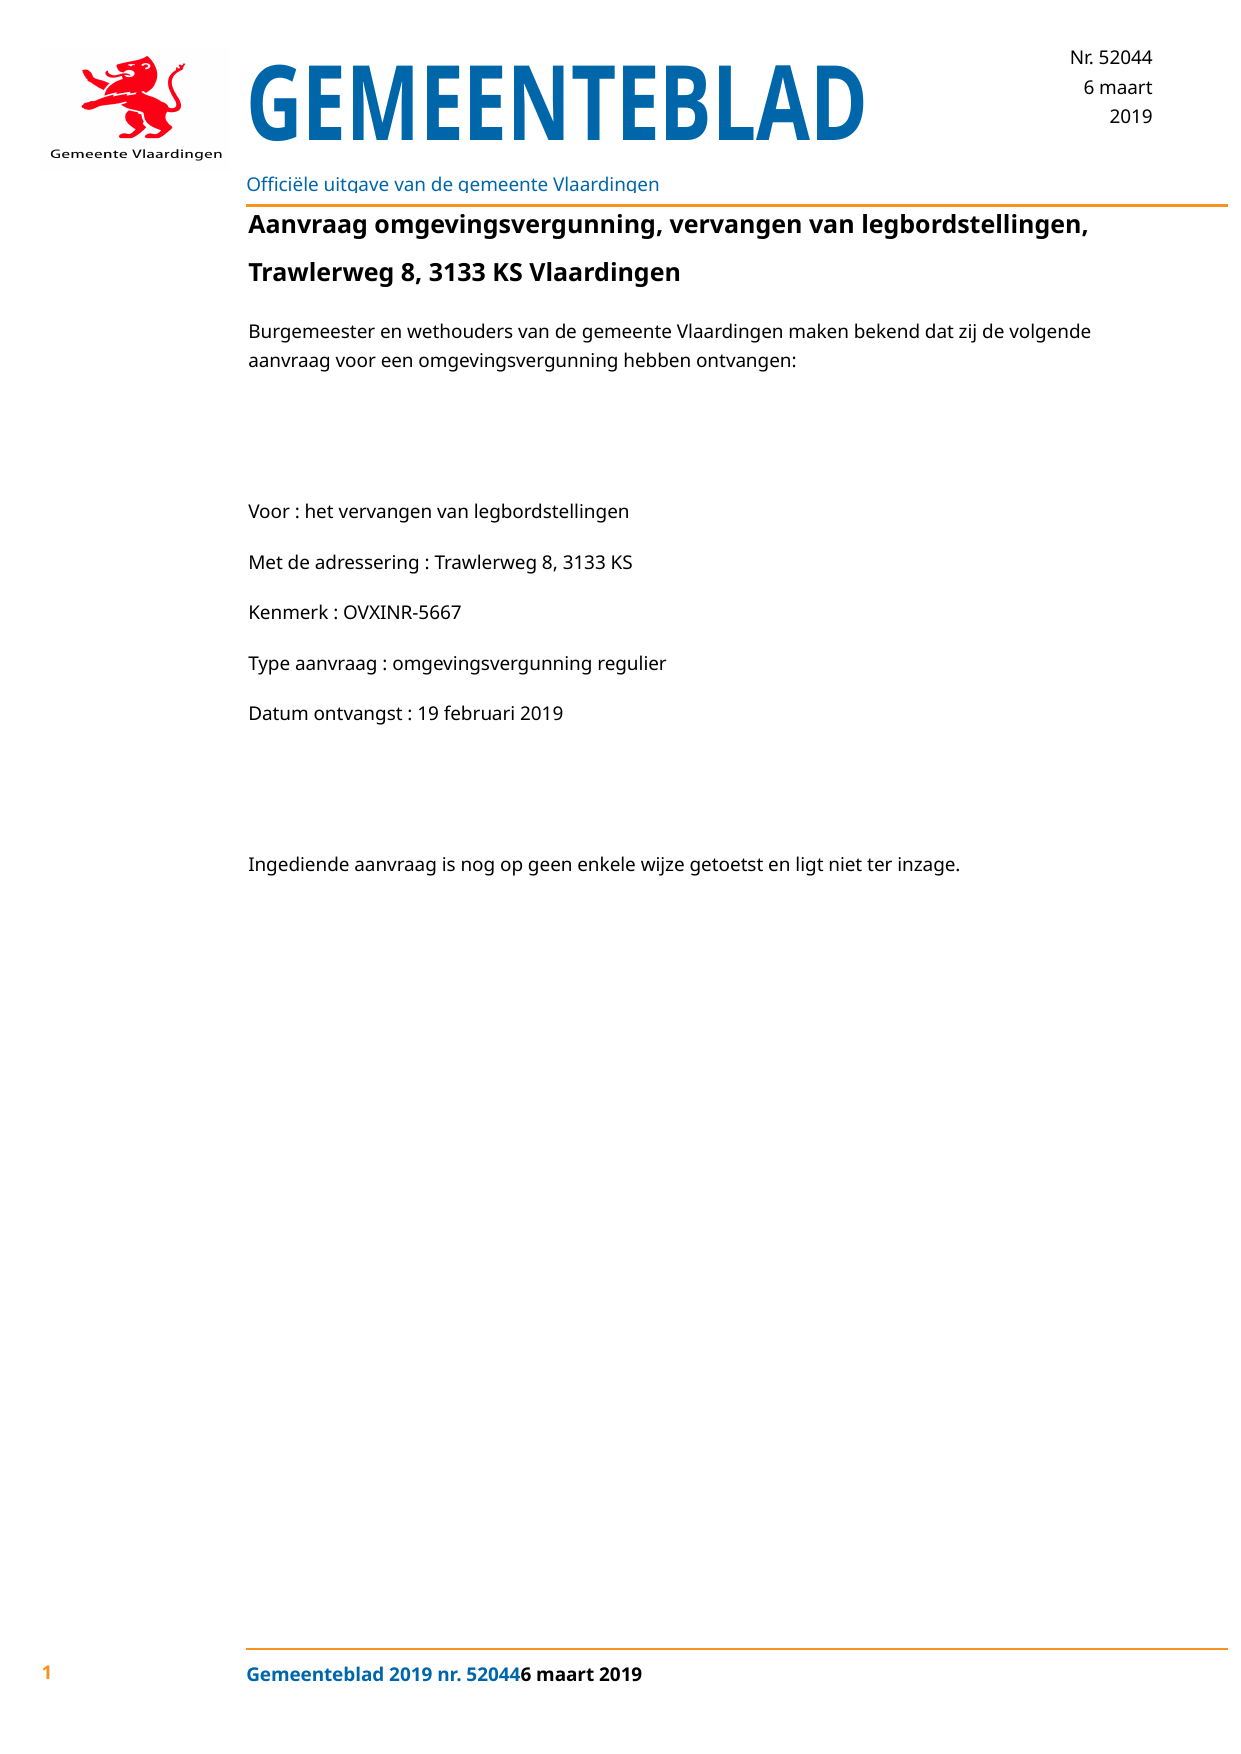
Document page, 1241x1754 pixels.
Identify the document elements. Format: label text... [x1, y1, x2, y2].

text Met de adressering : Trawlerweg 8, 3133 KS [248, 549, 1152, 575]
text Burgemeester en wethouders van de gemeente Vlaardingen maken bekend dat zij de volgende aanvraag voor een omgevingsvergunning hebben ontvangen: [248, 318, 1152, 373]
text Aanvraag omgevingsvergunning, vervangen van legbordstellingen, Trawlerweg 8, 3133 KS Vlaardingen [248, 207, 1152, 288]
picture [41, 47, 231, 172]
text Type aanvraag : omgevingsvergunning regulier [248, 650, 1152, 676]
text Datum ontvangst : 19 februari 2019 [248, 700, 1152, 726]
text Voor : het vervangen van legbordstellingen [248, 499, 1152, 524]
text Ingediende aanvraag is nog op geen enkele wijze getoetst en ligt niet ter inzage. [248, 852, 1152, 877]
text Kenmerk : OVXINR-5667 [248, 599, 1152, 625]
